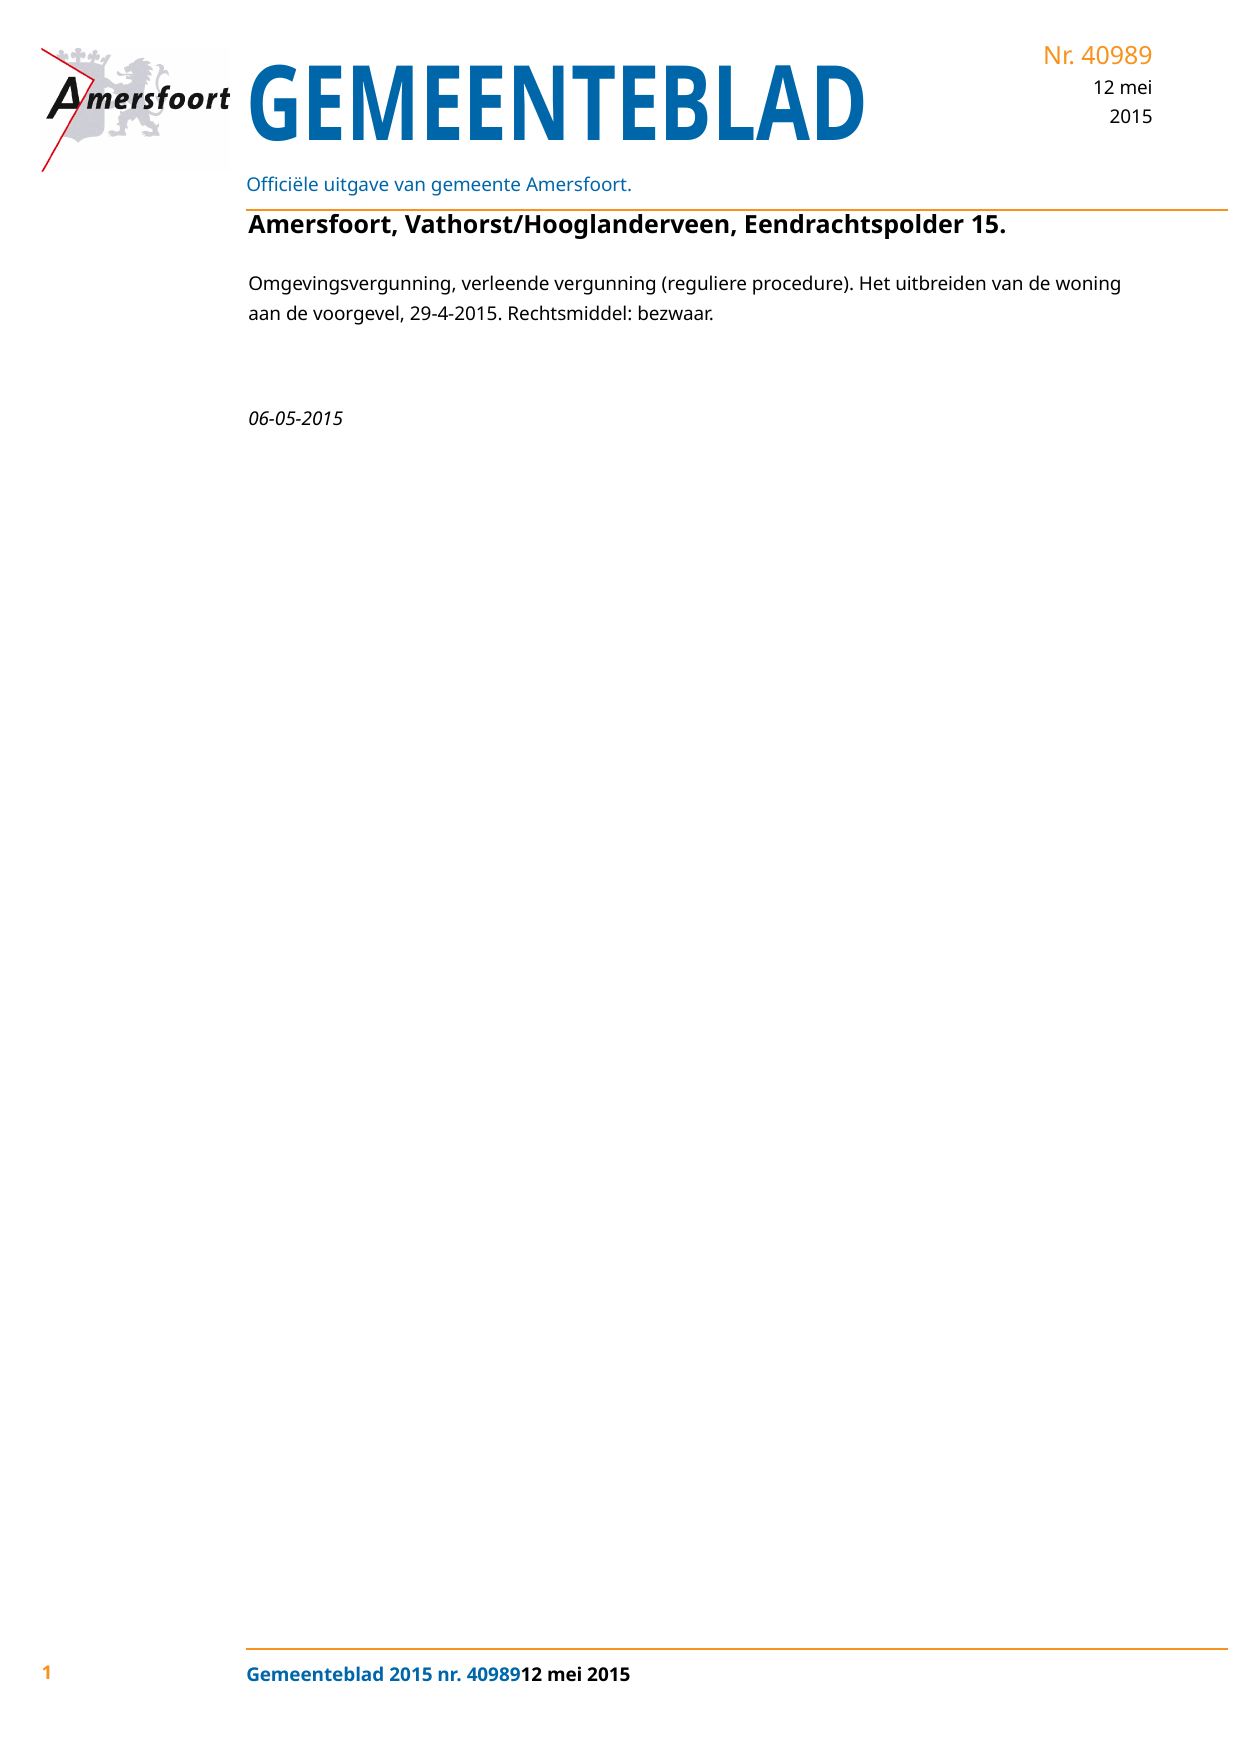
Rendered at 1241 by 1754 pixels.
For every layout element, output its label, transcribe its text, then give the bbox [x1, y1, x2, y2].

text Omgevingsvergunning, verleende vergunning (reguliere procedure). Het uitbreiden van de woning aan de voorgevel, 29-4-2015. Rechtsmiddel: bezwaar. [248, 270, 1152, 326]
text 06-05-2015 [248, 406, 1152, 431]
text Amersfoort, Vathorst/Hooglanderveen, Eendrachtspolder 15. [248, 211, 1152, 241]
picture [41, 47, 231, 172]
